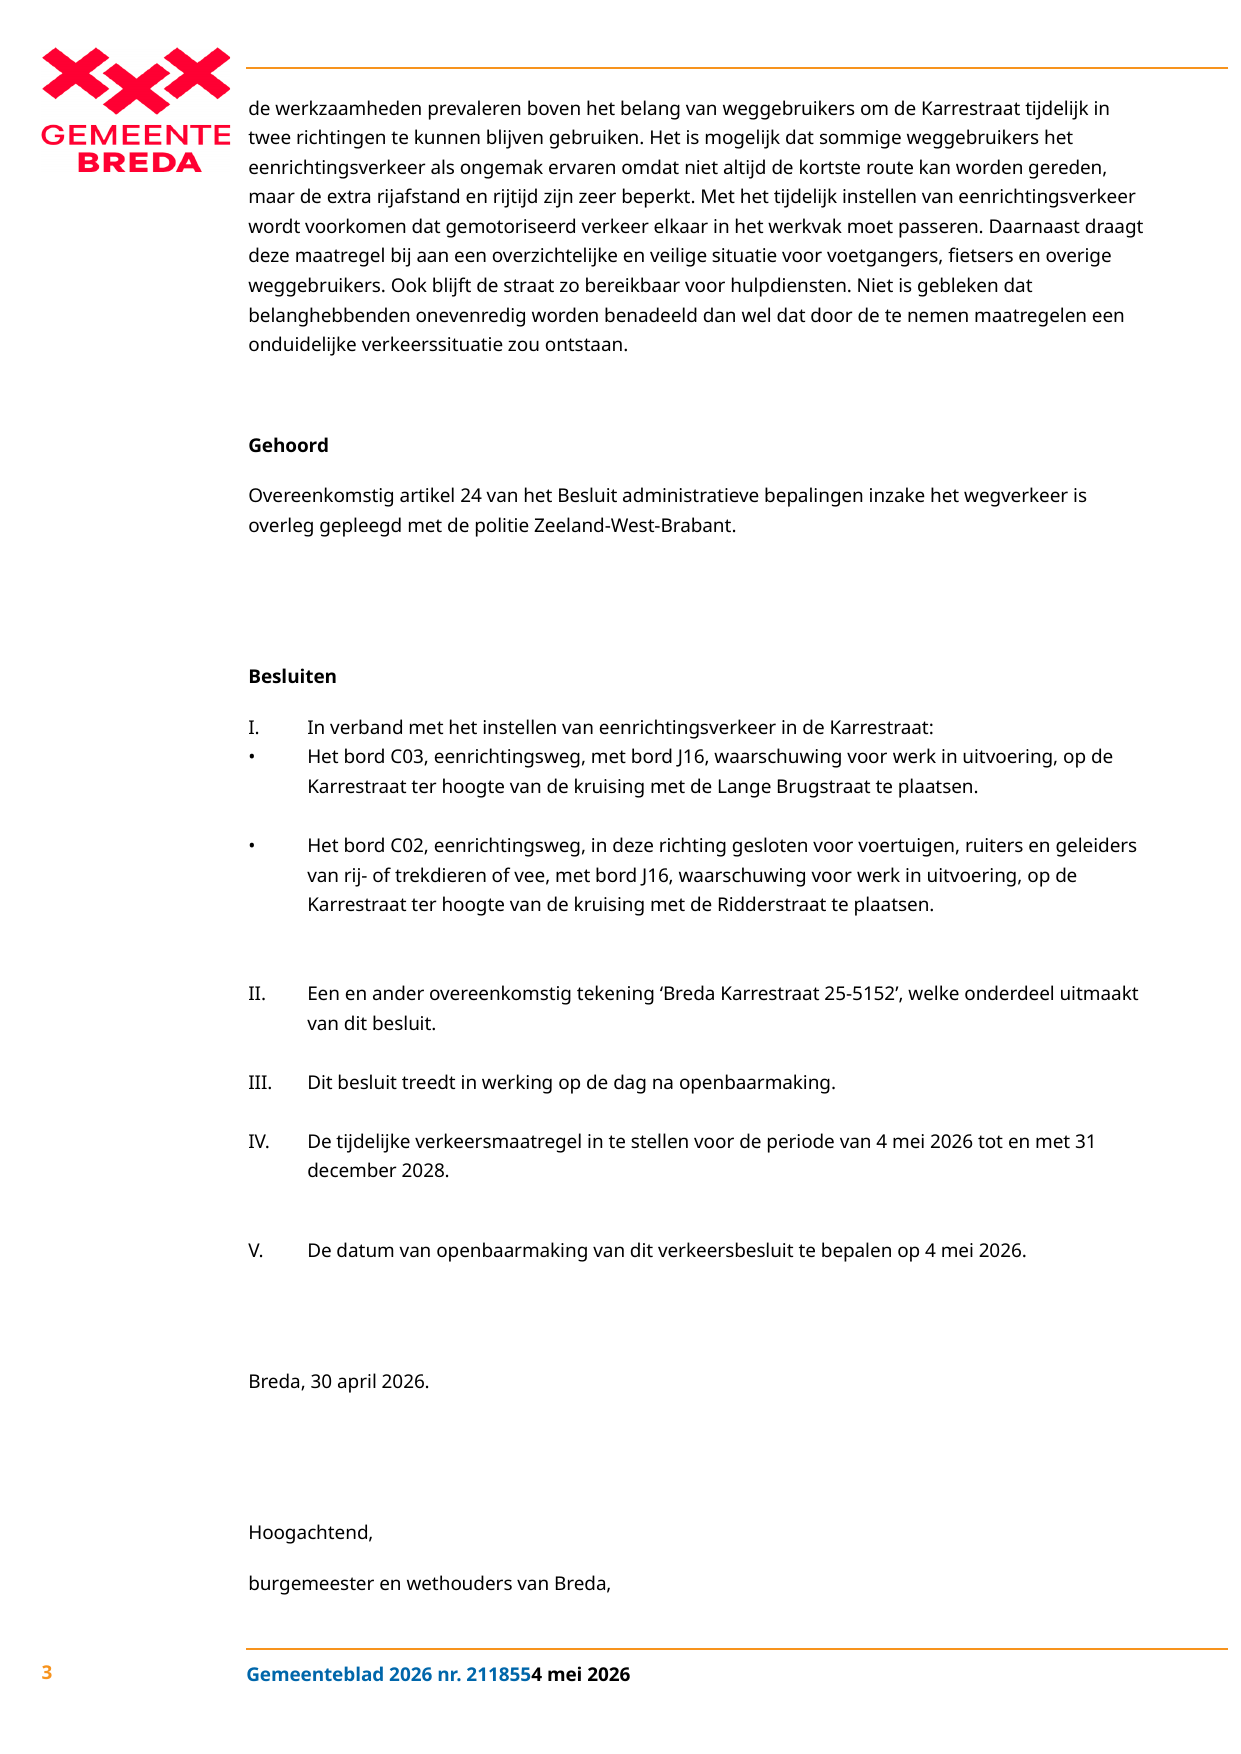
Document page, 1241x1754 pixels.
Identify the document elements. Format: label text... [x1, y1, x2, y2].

list De datum van openbaarmaking van dit verkeersbesluit te bepalen op 4 mei 2026. [248, 1238, 1152, 1263]
list Het bord C02, eenrichtingsweg, in deze richting gesloten voor voertuigen, ruiters en geleiders van rij- of trekdieren of vee, met bord J16, waarschuwing voor werk in uitvoering, op de Karrestraat ter hoogte van de kruising met de Ridderstraat te plaatsen. [248, 832, 1152, 917]
list Het bord C03, eenrichtingsweg, met bord J16, waarschuwing voor werk in uitvoering, op de Karrestraat ter hoogte van de kruising met de Lange Brugstraat te plaatsen. [248, 743, 1152, 799]
text Gehoord [248, 432, 1152, 458]
text Hoogachtend, [248, 1519, 1152, 1545]
list Een en ander overeenkomstig tekening ‘Breda Karrestraat 25-5152’, welke onderdeel uitmaakt van dit besluit. [248, 980, 1152, 1036]
text Overeenkomstig artikel 24 van het Besluit administratieve bepalingen inzake het wegverkeer is overleg gepleegd met de politie Zeeland-West-Brabant. [248, 483, 1152, 538]
text burgemeester en wethouders van Breda, [248, 1570, 1152, 1596]
picture [41, 47, 231, 172]
text de werkzaamheden prevaleren boven het belang van weggebruikers om de Karrestraat tijdelijk in twee richtingen te kunnen blijven gebruiken. Het is mogelijk dat sommige weggebruikers het eenrichtingsverkeer als ongemak ervaren omdat niet altijd de kortste route kan worden gereden, maar de extra rijafstand en rijtijd zijn zeer beperkt. Met het tijdelijk instellen van eenrichtingsverkeer wordt voorkomen dat gemotoriseerd verkeer elkaar in het werkvak moet passeren. Daarnaast draagt deze maatregel bij aan een overzichtelijke en veilige situatie voor voetgangers, fietsers en overige weggebruikers. Ook blijft de straat zo bereikbaar voor hulpdiensten. Niet is gebleken dat belanghebbenden onevenredig worden benadeeld dan wel dat door de te nemen maatregelen een onduidelijke verkeerssituatie zou ontstaan. [248, 95, 1152, 357]
list Dit besluit treedt in werking op de dag na openbaarmaking. [248, 1069, 1152, 1095]
list In verband met het instellen van eenrichtingsverkeer in de Karrestraat: [248, 714, 1152, 740]
text Breda, 30 april 2026. [248, 1368, 1152, 1394]
text Besluiten [248, 663, 1152, 689]
list De tijdelijke verkeersmaatregel in te stellen voor de periode van 4 mei 2026 tot en met 31 december 2028. [248, 1128, 1152, 1183]
